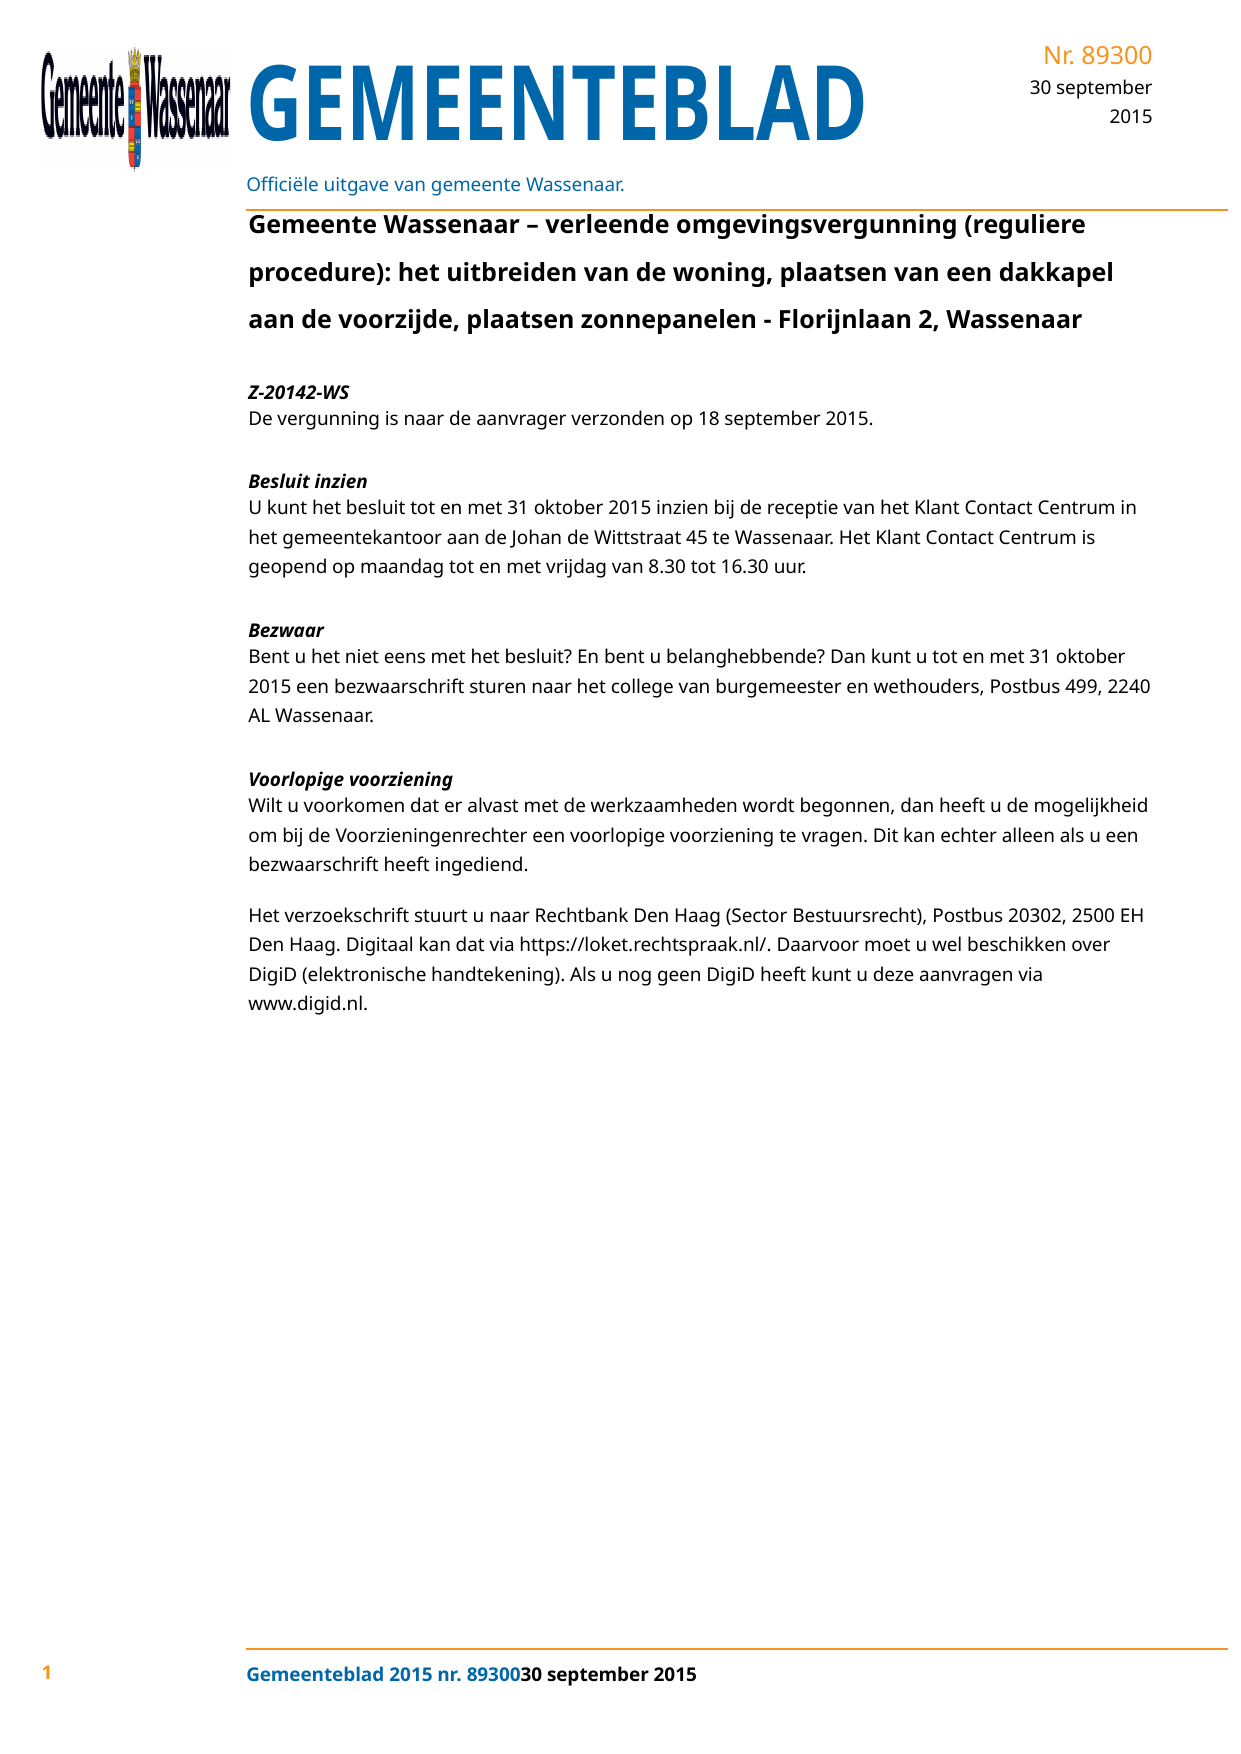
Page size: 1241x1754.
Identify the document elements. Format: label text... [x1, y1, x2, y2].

text Wilt u voorkomen dat er alvast met de werkzaamheden wordt begonnen, dan heeft u de mogelijkheid om bij de Voorzieningenrechter een voorlopige voorziening te vragen. Dit kan echter alleen als u een bezwaarschrift heeft ingediend. [248, 792, 1152, 877]
text Bezwaar [248, 618, 1152, 643]
text Gemeente Wassenaar – verleende omgevingsvergunning (reguliere procedure): het uitbreiden van de woning, plaatsen van een dakkapel aan de voorzijde, plaatsen zonnepanelen - Florijnlaan 2, Wassenaar [248, 211, 1152, 336]
text De vergunning is naar de aanvrager verzonden op 18 september 2015. [248, 405, 1152, 431]
text Z-20142-WS [248, 379, 1152, 405]
text Bent u het niet eens met het besluit? En bent u belanghebbende? Dan kunt u tot en met 31 oktober 2015 een bezwaarschrift sturen naar het college van burgemeester en wethouders, Postbus 499, 2240 AL Wassenaar. [248, 643, 1152, 728]
text Het verzoekschrift stuurt u naar Rechtbank Den Haag (Sector Bestuursrecht), Postbus 20302, 2500 EH Den Haag. Digitaal kan dat via https://loket.rechtspraak.nl/. Daarvoor moet u wel beschikken over DigiD (elektronische handtekening). Als u nog geen DigiD heeft kunt u deze aanvragen via www.digid.nl. [248, 902, 1152, 1016]
picture [41, 47, 231, 172]
text U kunt het besluit tot en met 31 oktober 2015 inzien bij de receptie van het Klant Contact Centrum in het gemeentekantoor aan de Johan de Wittstraat 45 te Wassenaar. Het Klant Contact Centrum is geopend op maandag tot en met vrijdag van 8.30 tot 16.30 uur. [248, 494, 1152, 579]
text Voorlopige voorziening [248, 766, 1152, 792]
text Besluit inzien [248, 469, 1152, 494]
